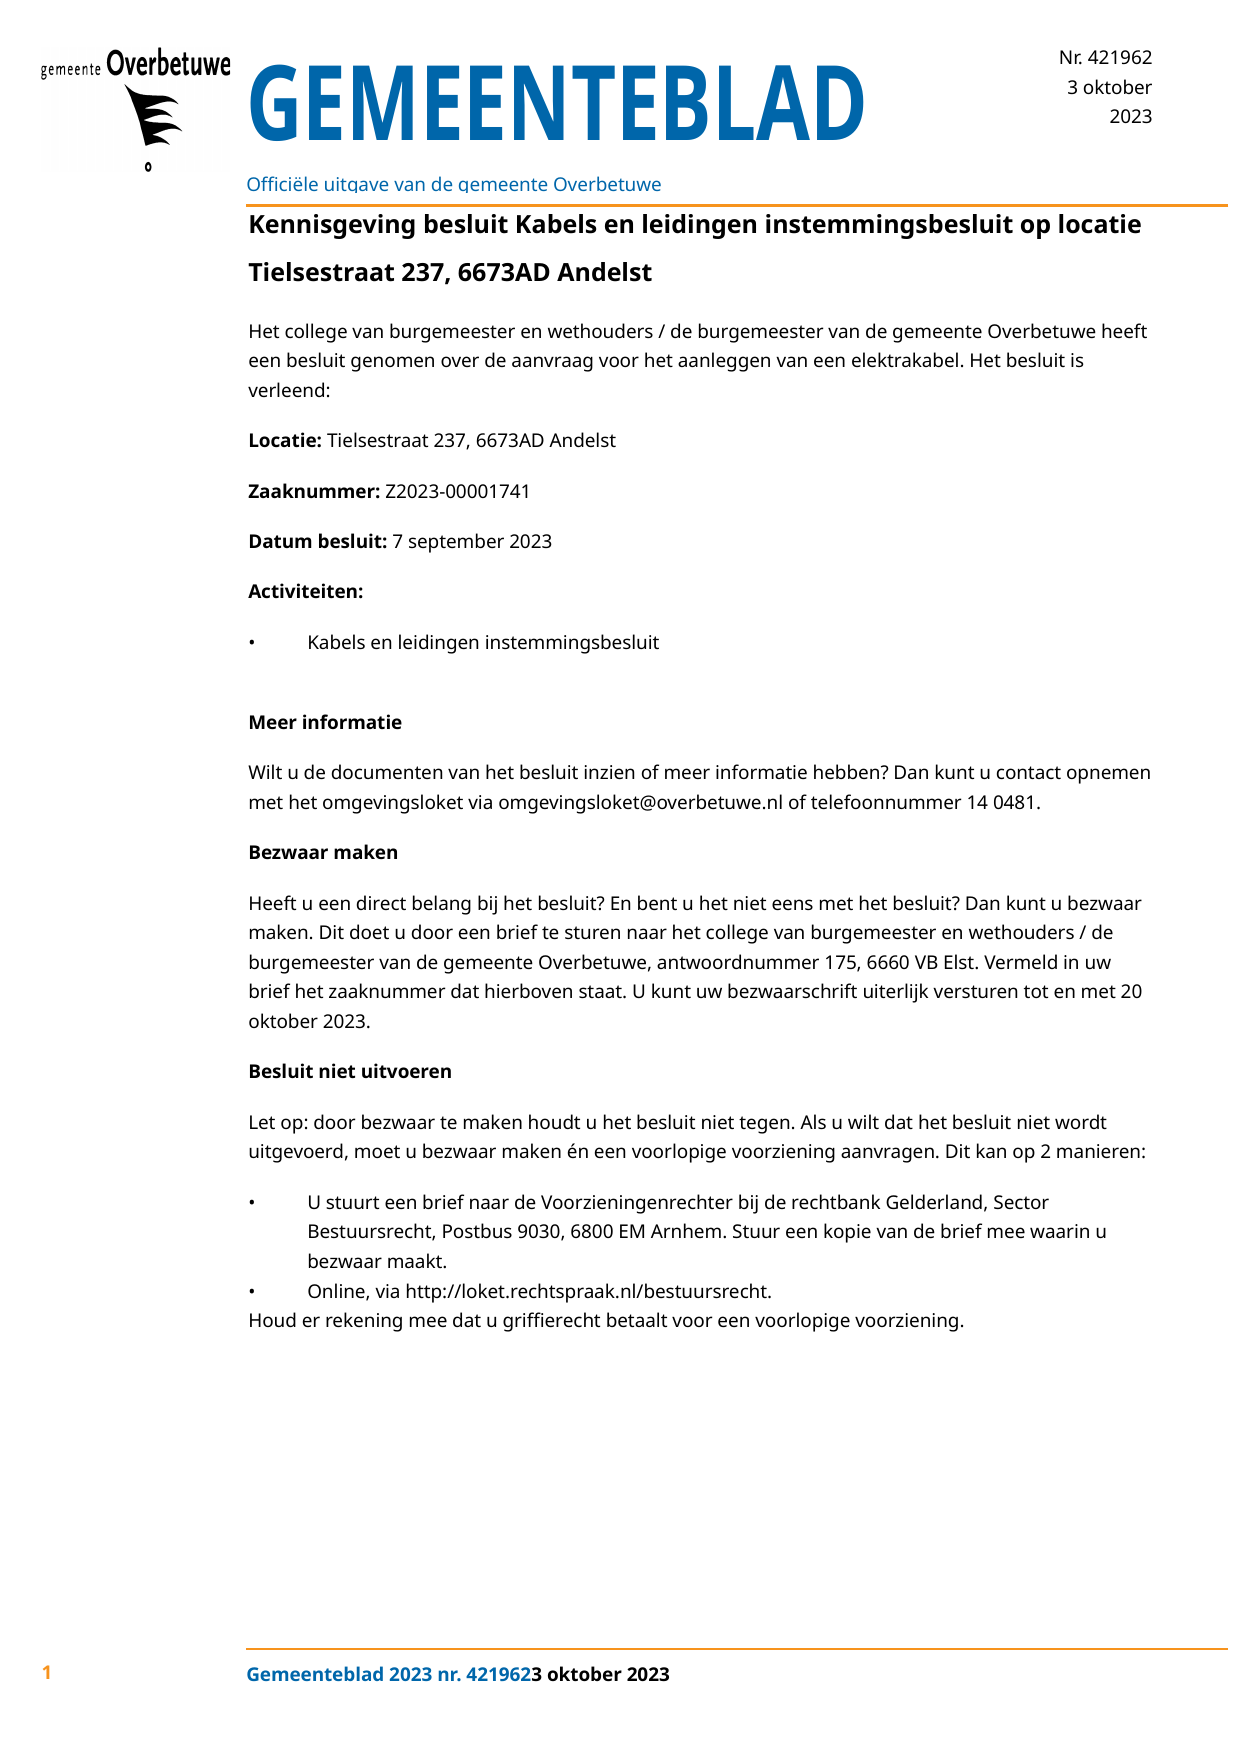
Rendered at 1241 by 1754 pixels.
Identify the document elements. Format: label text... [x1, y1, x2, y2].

list U stuurt een brief naar de Voorzieningenrechter bij de rechtbank Gelderland, Sector Bestuursrecht, Postbus 9030, 6800 EM Arnhem. Stuur een kopie van de brief mee waarin u bezwaar maakt. [248, 1189, 1152, 1274]
text Activiteiten: [248, 579, 1152, 604]
text Zaaknummer: Z2023-00001741 [248, 478, 1152, 504]
text Kennisgeving besluit Kabels en leidingen instemmingsbesluit op locatie Tielsestraat 237, 6673AD Andelst [248, 207, 1152, 288]
text Wilt u de documenten van het besluit inzien of meer informatie hebben? Dan kunt u contact opnemen met het omgevingsloket via omgevingsloket@overbetuwe.nl of telefoonnummer 14 0481. [248, 759, 1152, 815]
text Locatie: Tielsestraat 237, 6673AD Andelst [248, 427, 1152, 453]
text Let op: door bezwaar te maken houdt u het besluit niet tegen. Als u wilt dat het besluit niet wordt uitgevoerd, moet u bezwaar maken én een voorlopige voorziening aanvragen. Dit kan op 2 manieren: [248, 1109, 1152, 1164]
text Datum besluit: 7 september 2023 [248, 528, 1152, 554]
picture [41, 47, 231, 172]
text Het college van burgemeester en wethouders / de burgemeester van de gemeente Overbetuwe heeft een besluit genomen over de aanvraag voor het aanleggen van een elektrakabel. Het besluit is verleend: [248, 318, 1152, 403]
text Bezwaar maken [248, 839, 1152, 865]
text Meer informatie [248, 709, 1152, 735]
text Houd er rekening mee dat u griffierecht betaalt voor een voorlopige voorziening. [248, 1307, 1152, 1333]
text Heeft u een direct belang bij het besluit? En bent u het niet eens met het besluit? Dan kunt u bezwaar maken. Dit doet u door een brief te sturen naar het college van burgemeester en wethouders / de burgemeester van de gemeente Overbetuwe, antwoordnummer 175, 6660 VB Elst. Vermeld in uw brief het zaaknummer dat hierboven staat. U kunt uw bezwaarschrift uiterlijk versturen tot en met 20 oktober 2023. [248, 890, 1152, 1034]
list Kabels en leidingen instemmingsbesluit [248, 629, 1152, 655]
text Besluit niet uitvoeren [248, 1059, 1152, 1084]
list Online, via http://loket.rechtspraak.nl/bestuursrecht. [248, 1278, 1152, 1304]
